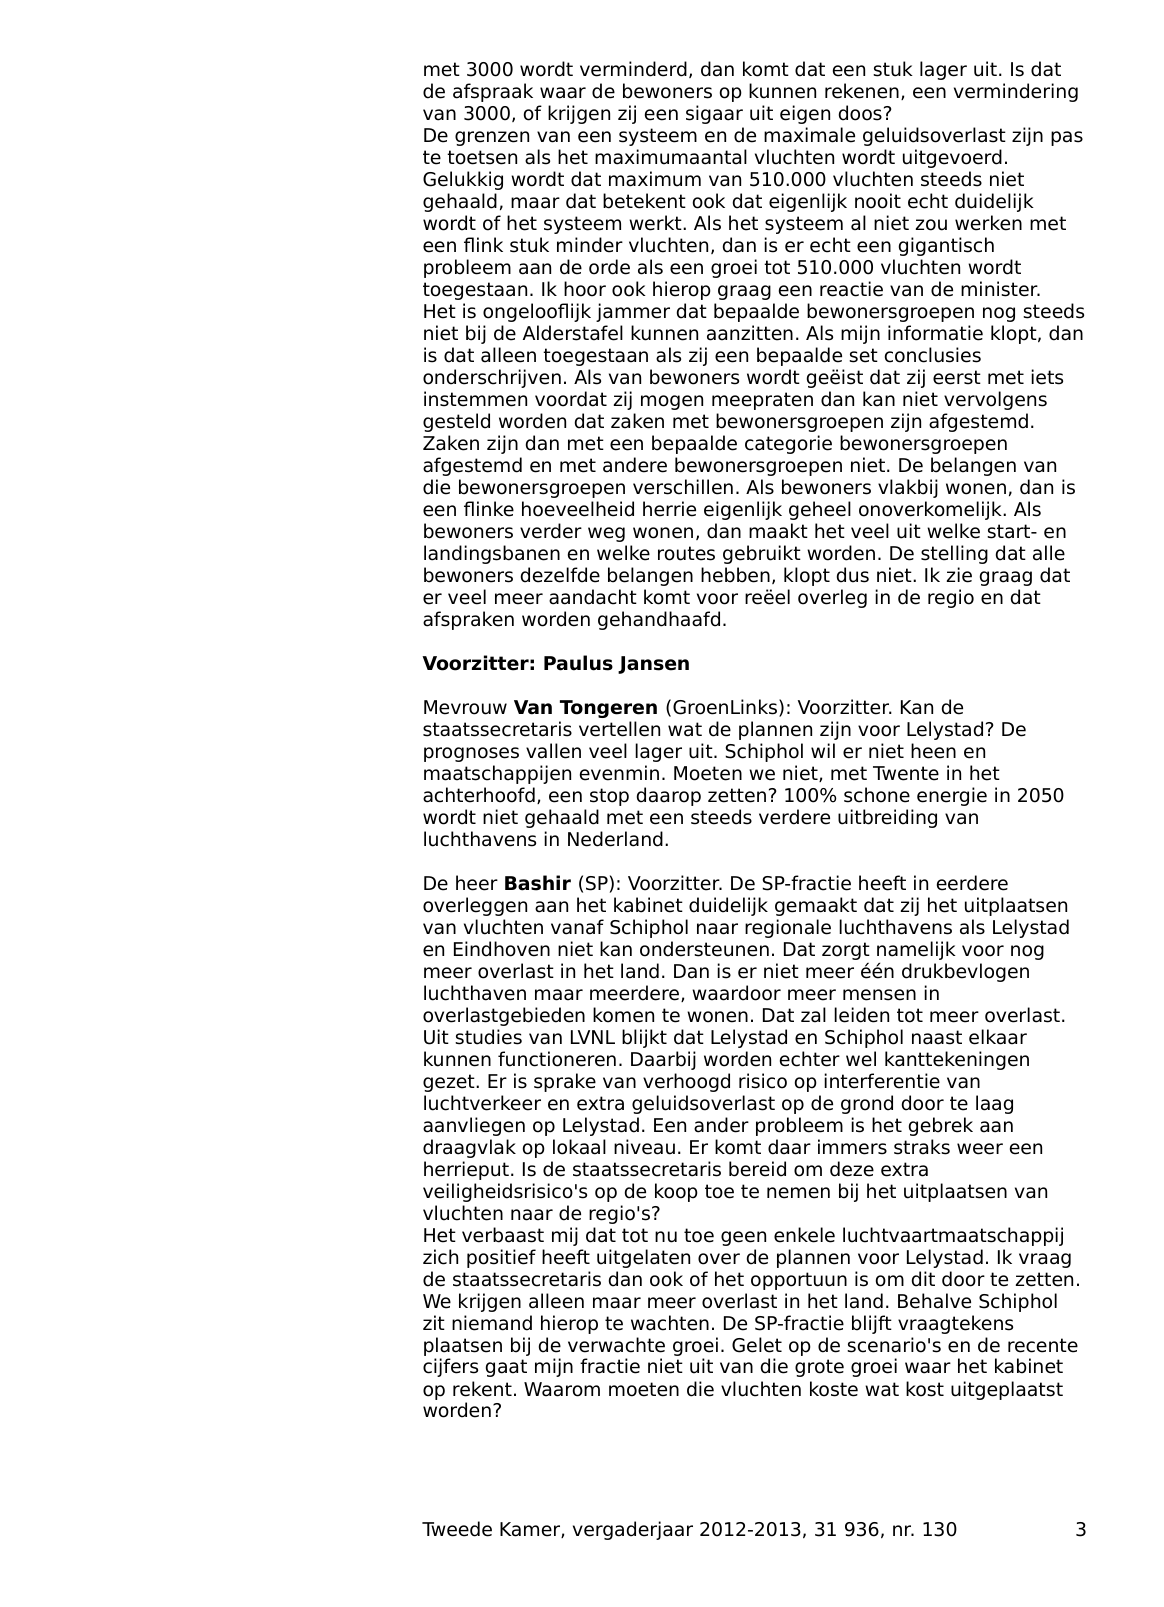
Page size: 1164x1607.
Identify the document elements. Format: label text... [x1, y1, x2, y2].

subtitle Voorzitter: Paulus Jansen [422, 653, 1087, 675]
text De heer Bashir (SP): Voorzitter. De SP-fractie heeft in eerdere overleggen aan het kabinet duidelijk gemaakt dat zij het uitplaatsen van vluchten vanaf Schiphol naar regionale luchthavens als Lelystad en Eindhoven niet kan ondersteunen. Dat zorgt namelijk voor nog meer overlast in het land. Dan is er niet meer één drukbevlogen luchthaven maar meerdere, waardoor meer mensen in overlastgebieden komen te wonen. Dat zal leiden tot meer overlast. [422, 873, 1087, 1027]
text Het verbaast mij dat tot nu toe geen enkele luchtvaartmaatschappij zich positief heeft uitgelaten over de plannen voor Lelystad. Ik vraag de staatssecretaris dan ook of het opportuun is om dit door te zetten. We krijgen alleen maar meer overlast in het land. Behalve Schiphol zit niemand hierop te wachten. De SP-fractie blijft vraagtekens plaatsen bij de verwachte groei. Gelet op de scenario's en de recente cijfers gaat mijn fractie niet uit van die grote groei waar het kabinet op rekent. Waarom moeten die vluchten koste wat kost uitgeplaatst worden? [422, 1224, 1087, 1422]
text Uit studies van LVNL blijkt dat Lelystad en Schiphol naast elkaar kunnen functioneren. Daarbij worden echter wel kanttekeningen gezet. Er is sprake van verhoogd risico op interferentie van luchtverkeer en extra geluidsoverlast op de grond door te laag aanvliegen op Lelystad. Een ander probleem is het gebrek aan draagvlak op lokaal niveau. Er komt daar immers straks weer een herrieput. Is de staatssecretaris bereid om deze extra veiligheidsrisico's op de koop toe te nemen bij het uitplaatsen van vluchten naar de regio's? [422, 1027, 1087, 1224]
text met 3000 wordt verminderd, dan komt dat een stuk lager uit. Is dat de afspraak waar de bewoners op kunnen rekenen, een vermindering van 3000, of krijgen zij een sigaar uit eigen doos? [422, 59, 1087, 125]
text Mevrouw Van Tongeren (GroenLinks): Voorzitter. Kan de staatssecretaris vertellen wat de plannen zijn voor Lelystad? De prognoses vallen veel lager uit. Schiphol wil er niet heen en maatschappijen evenmin. Moeten we niet, met Twente in het achterhoofd, een stop daarop zetten? 100% schone energie in 2050 wordt niet gehaald met een steeds verdere uitbreiding van luchthavens in Nederland. [422, 697, 1087, 851]
text Het is ongelooflijk jammer dat bepaalde bewonersgroepen nog steeds niet bij de Alderstafel kunnen aanzitten. Als mijn informatie klopt, dan is dat alleen toegestaan als zij een bepaalde set conclusies onderschrijven. Als van bewoners wordt geëist dat zij eerst met iets instemmen voordat zij mogen meepraten dan kan niet vervolgens gesteld worden dat zaken met bewonersgroepen zijn afgestemd. Zaken zijn dan met een bepaalde categorie bewonersgroepen afgestemd en met andere bewonersgroepen niet. De belangen van die bewonersgroepen verschillen. Als bewoners vlakbij wonen, dan is een flinke hoeveelheid herrie eigenlijk geheel onoverkomelijk. Als bewoners verder weg wonen, dan maakt het veel uit welke start- en landingsbanen en welke routes gebruikt worden. De stelling dat alle bewoners dezelfde belangen hebben, klopt dus niet. Ik zie graag dat er veel meer aandacht komt voor reëel overleg in de regio en dat afspraken worden gehandhaafd. [422, 301, 1087, 631]
text De grenzen van een systeem en de maximale geluidsoverlast zijn pas te toetsen als het maximumaantal vluchten wordt uitgevoerd. Gelukkig wordt dat maximum van 510.000 vluchten steeds niet gehaald, maar dat betekent ook dat eigenlijk nooit echt duidelijk wordt of het systeem werkt. Als het systeem al niet zou werken met een flink stuk minder vluchten, dan is er echt een gigantisch probleem aan de orde als een groei tot 510.000 vluchten wordt toegestaan. Ik hoor ook hierop graag een reactie van de minister. [422, 125, 1087, 301]
